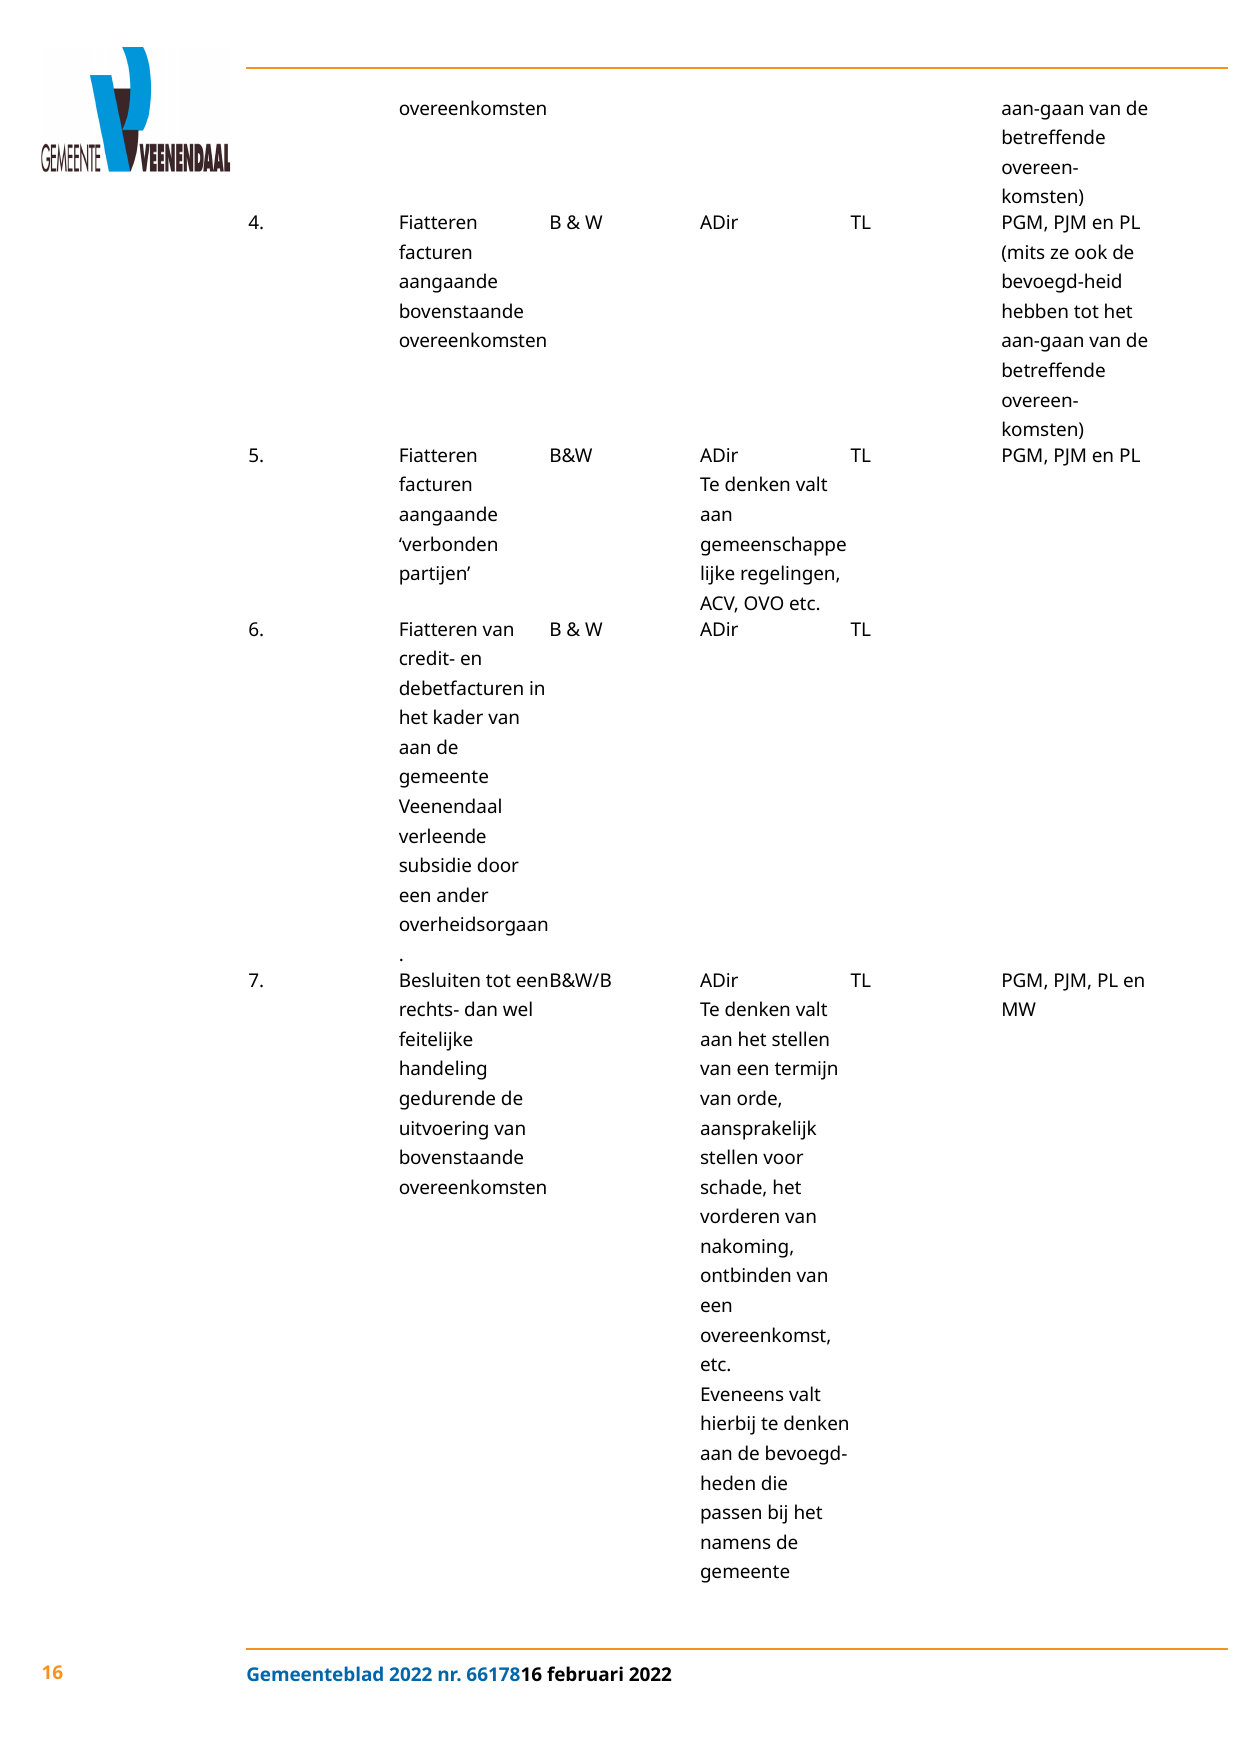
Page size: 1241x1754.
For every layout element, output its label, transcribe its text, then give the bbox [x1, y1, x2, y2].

table_cell Besluiten tot een rechts- dan wel feitelijke handeling gedurende de uitvoering van bovenstaande overeenkomsten [399, 967, 549, 1584]
table_cell PGM, PJM en PL [1001, 442, 1152, 616]
table_cell [850, 95, 1001, 209]
picture [123, 47, 231, 172]
picture [41, 47, 130, 172]
table_cell ADir Te denken valt aan gemeenschappelijke regelingen, ACV, OVO etc. [700, 442, 850, 616]
table_cell 7. [248, 967, 398, 1584]
table_cell ADir [700, 209, 850, 442]
table_cell [248, 95, 398, 209]
table_cell [1001, 616, 1152, 967]
table_cell B & W [549, 616, 700, 967]
table_cell PGM, PJM, PL en MW [1001, 967, 1152, 1584]
table_cell 4. [248, 209, 398, 442]
table_cell 5. [248, 442, 398, 616]
table_cell Fiatteren facturen aangaande bovenstaande overeenkomsten [399, 209, 549, 442]
table_cell TL [850, 209, 1001, 442]
table_cell ADir Te denken valt aan het stellen van een termijn van orde, aansprakelijk stellen voor schade, het vorderen van nakoming, ontbinden van een overeenkomst, etc. Eveneens valt hierbij te denken aan de bevoegd-heden die passen bij het namens de gemeente [700, 967, 850, 1584]
table_cell B&W/B [549, 967, 700, 1584]
table_cell Fiatteren facturen aangaande ‘verbonden partijen’ [399, 442, 549, 616]
table_cell TL [850, 967, 1001, 1584]
table_cell ADir [700, 616, 850, 967]
table_cell B & W [549, 209, 700, 442]
table_cell 6. [248, 616, 398, 967]
table_cell [549, 95, 700, 209]
table_cell B&W [549, 442, 700, 616]
table_cell aan-gaan van de betreffende overeen-komsten) [1001, 95, 1152, 209]
table_cell overeenkomsten [399, 95, 549, 209]
table_cell [700, 95, 850, 209]
table_cell Fiatteren van credit- en debetfacturen in het kader van aan de gemeente Veenendaal verleende subsidie door een ander overheidsorgaan. [399, 616, 549, 967]
table_cell TL [850, 616, 1001, 967]
table_cell TL [850, 442, 1001, 616]
table_cell PGM, PJM en PL (mits ze ook de bevoegd-heid hebben tot het aan-gaan van de betreffende overeen-komsten) [1001, 209, 1152, 442]
